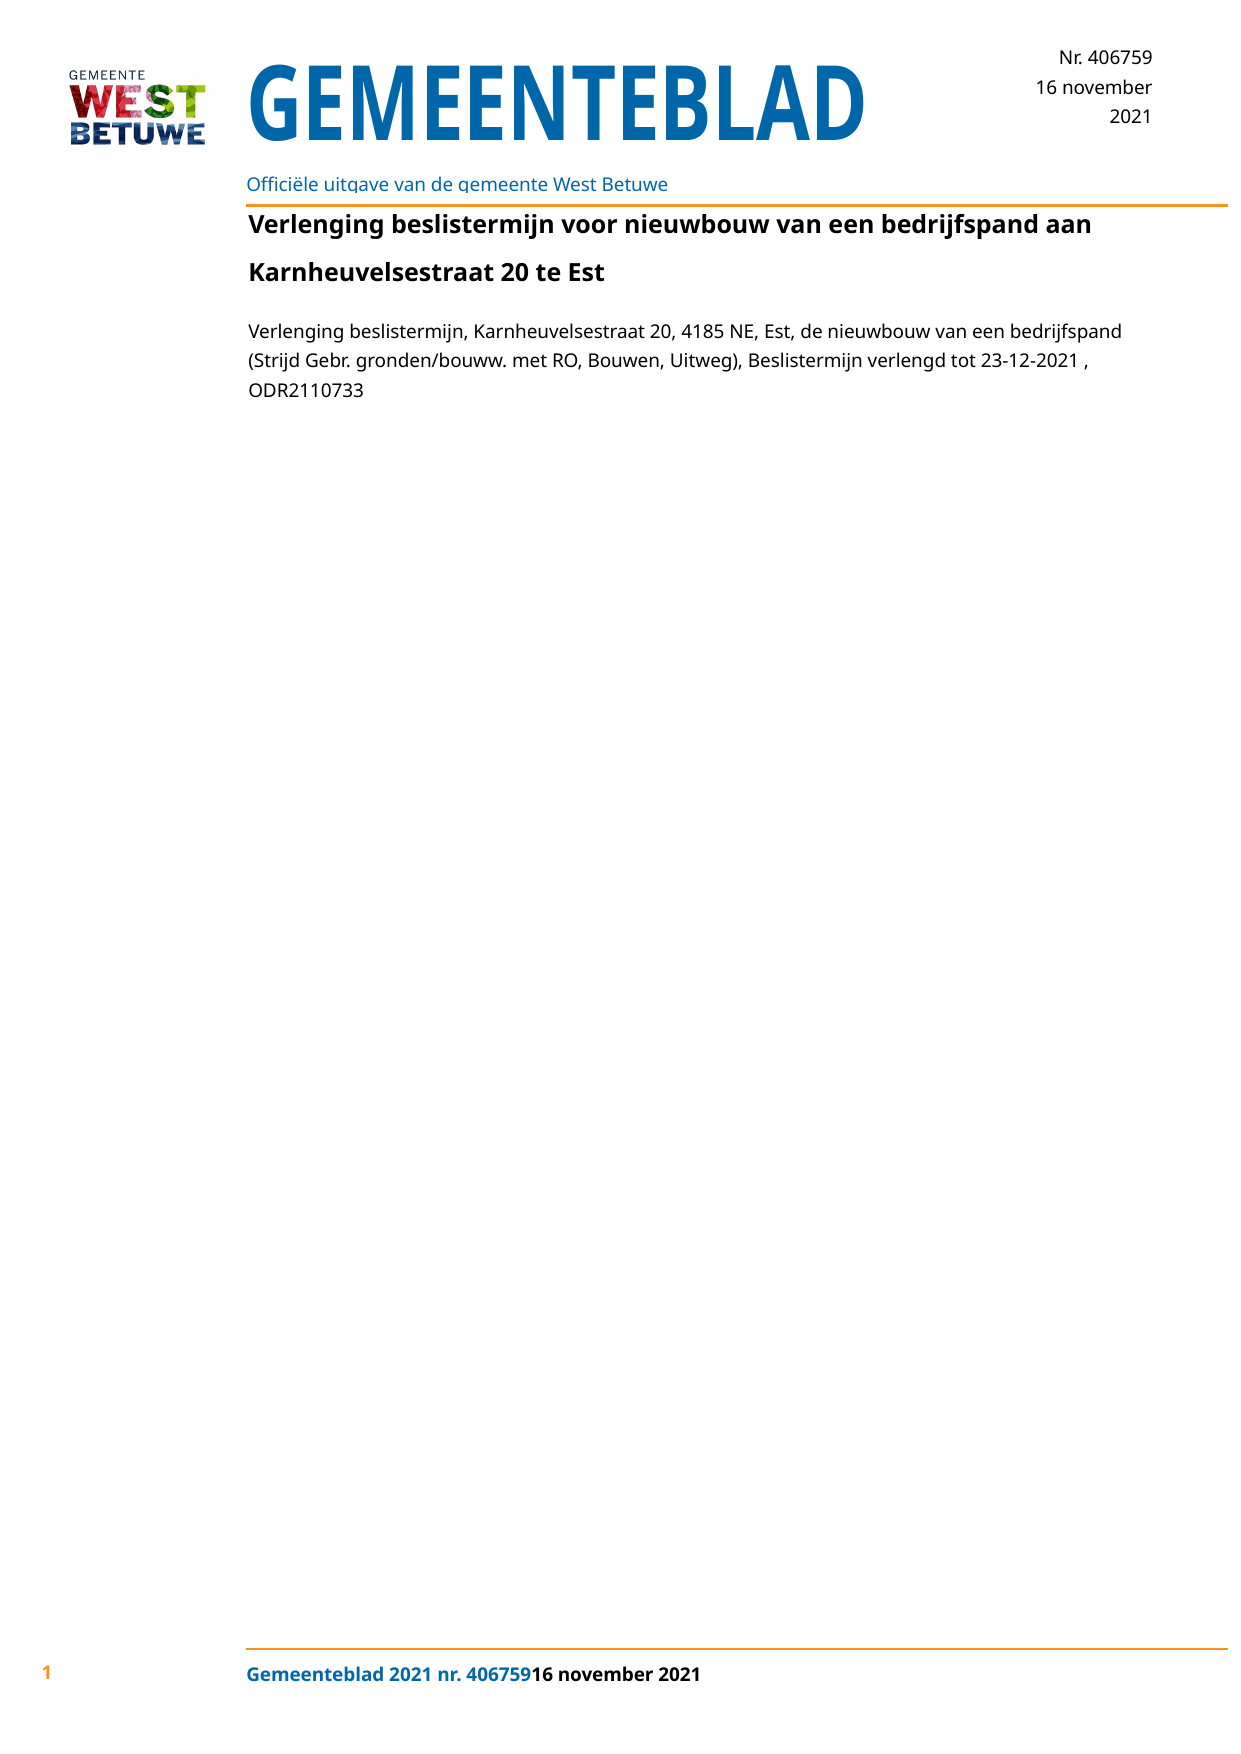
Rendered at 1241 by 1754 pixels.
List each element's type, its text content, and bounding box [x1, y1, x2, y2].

picture [41, 47, 231, 172]
text Verlenging beslistermijn, Karnheuvelsestraat 20, 4185 NE, Est, de nieuwbouw van een bedrijfspand (Strijd Gebr. gronden/bouww. met RO, Bouwen, Uitweg), Beslistermijn verlengd tot 23-12-2021 , ODR2110733 [248, 318, 1152, 403]
text Verlenging beslistermijn voor nieuwbouw van een bedrijfspand aan Karnheuvelsestraat 20 te Est [248, 207, 1152, 288]
